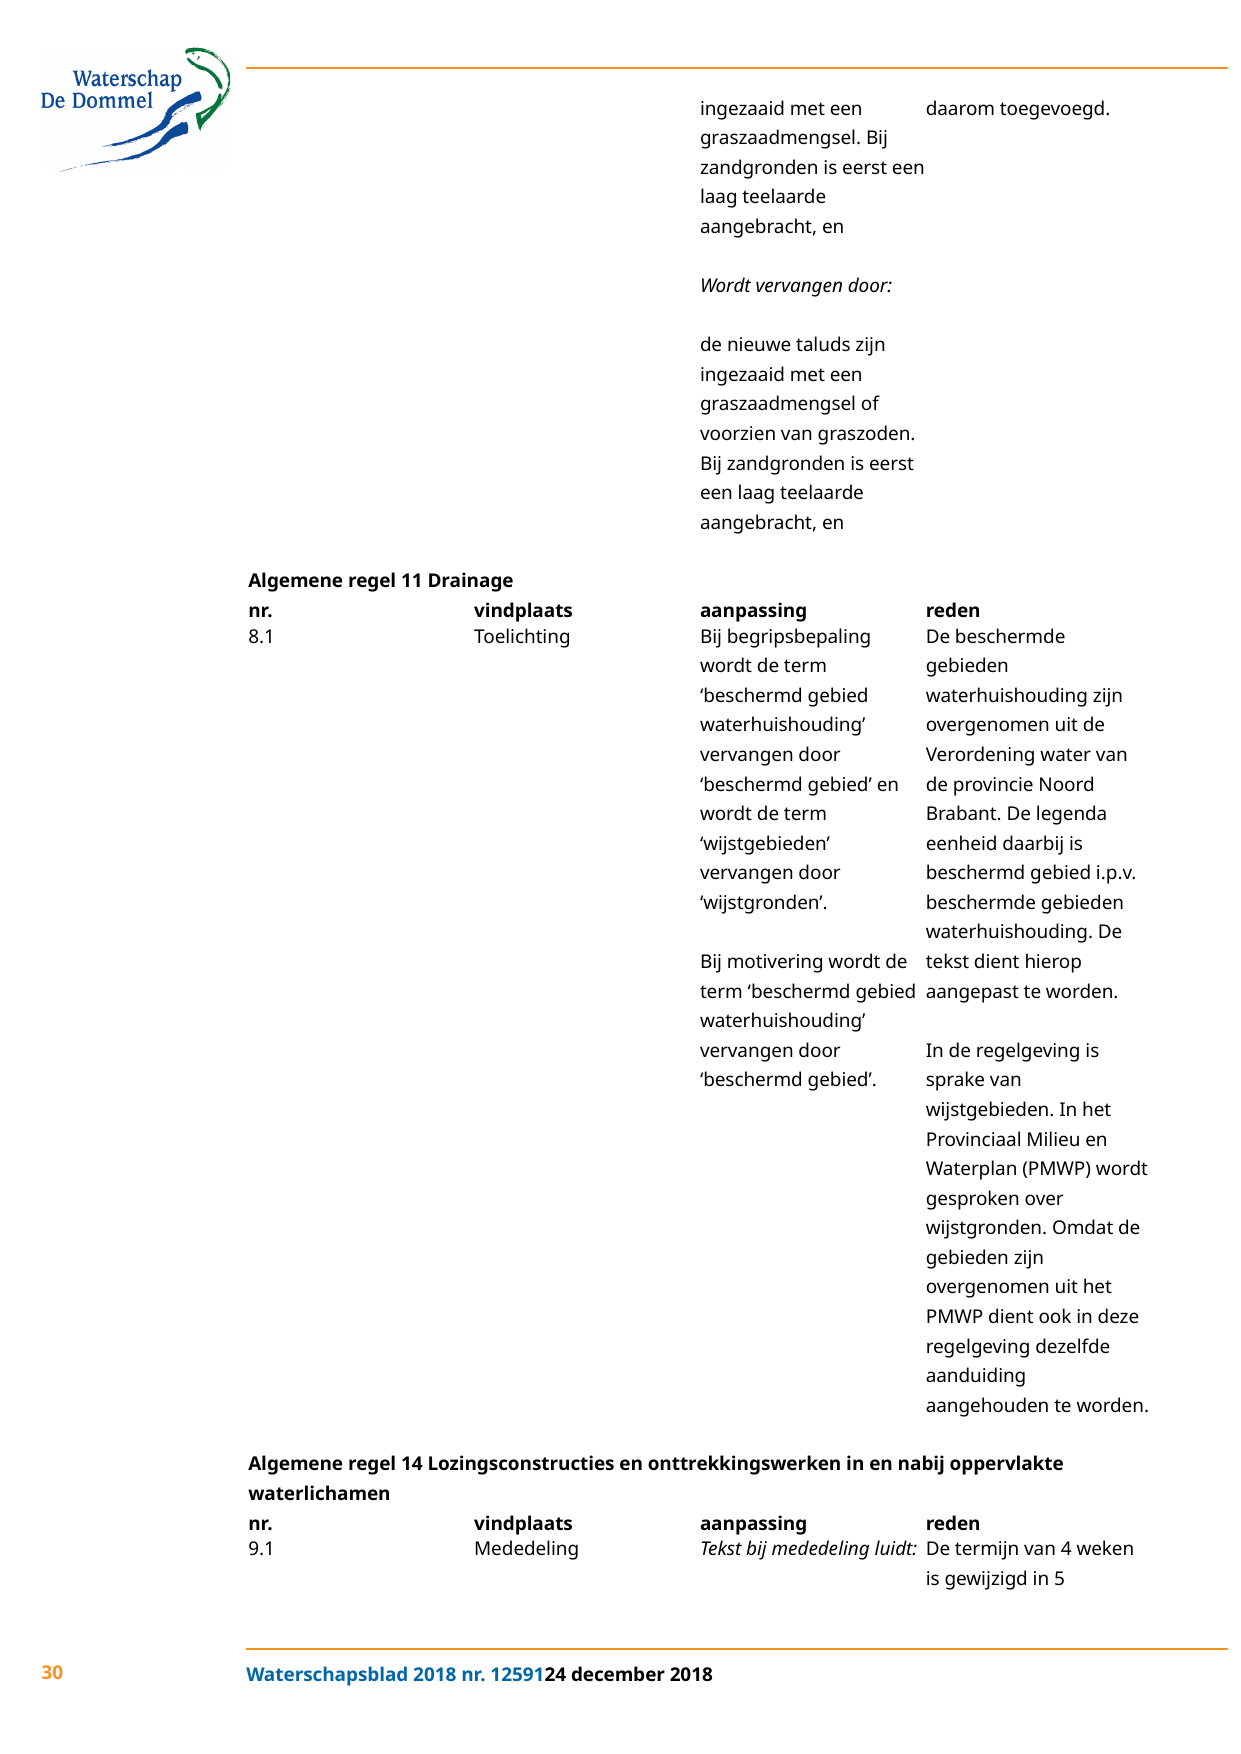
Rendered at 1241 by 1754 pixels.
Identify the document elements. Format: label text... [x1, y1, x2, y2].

table_header aanpassing [700, 1510, 926, 1536]
table_cell 9.1 [248, 1536, 474, 1591]
table_cell [474, 95, 700, 535]
table_header vindplaats [474, 597, 700, 623]
picture [41, 47, 231, 172]
table_header nr. [248, 597, 474, 623]
text Algemene regel 11 Drainage [248, 567, 1152, 593]
table_header nr. [248, 1510, 474, 1536]
table_header aanpassing [700, 597, 926, 623]
table_header reden [926, 597, 1152, 623]
table_header reden [926, 1510, 1152, 1536]
table_cell Bij begripsbepaling wordt de term ‘beschermd gebied waterhuishouding’ vervangen door ‘beschermd gebied’ en wordt de term ‘wijstgebieden’ vervangen door ‘wijstgronden’. Bij motivering wordt de term ‘beschermd gebied waterhuishouding’ vervangen door ‘beschermd gebied’. [700, 623, 926, 1418]
table_cell De termijn van 4 weken is gewijzigd in 5 [926, 1536, 1152, 1591]
table_cell Tekst bij mededeling luidt: [700, 1536, 926, 1591]
text Algemene regel 14 Lozingsconstructies en onttrekkingswerken in en nabij oppervlakte waterlichamen [248, 1451, 1152, 1506]
table_cell daarom toegevoegd. [926, 95, 1152, 535]
table_cell Toelichting [474, 623, 700, 1418]
table_header vindplaats [474, 1510, 700, 1536]
table_cell Mededeling [474, 1536, 700, 1591]
table_cell ingezaaid met een graszaadmengsel. Bij zandgronden is eerst een laag teelaarde aangebracht, en Wordt vervangen door: de nieuwe taluds zijn ingezaaid met een graszaadmengsel of voorzien van graszoden. Bij zandgronden is eerst een laag teelaarde aangebracht, en [700, 95, 926, 535]
table_cell 8.1 [248, 623, 474, 1418]
table_cell [248, 95, 474, 535]
table_cell De beschermde gebieden waterhuishouding zijn overgenomen uit de Verordening water van de provincie Noord Brabant. De legenda eenheid daarbij is beschermd gebied i.p.v. beschermde gebieden waterhuishouding. De tekst dient hierop aangepast te worden. In de regelgeving is sprake van wijstgebieden. In het Provinciaal Milieu en Waterplan (PMWP) wordt gesproken over wijstgronden. Omdat de gebieden zijn overgenomen uit het PMWP dient ook in deze regelgeving dezelfde aanduiding aangehouden te worden. [926, 623, 1152, 1418]
